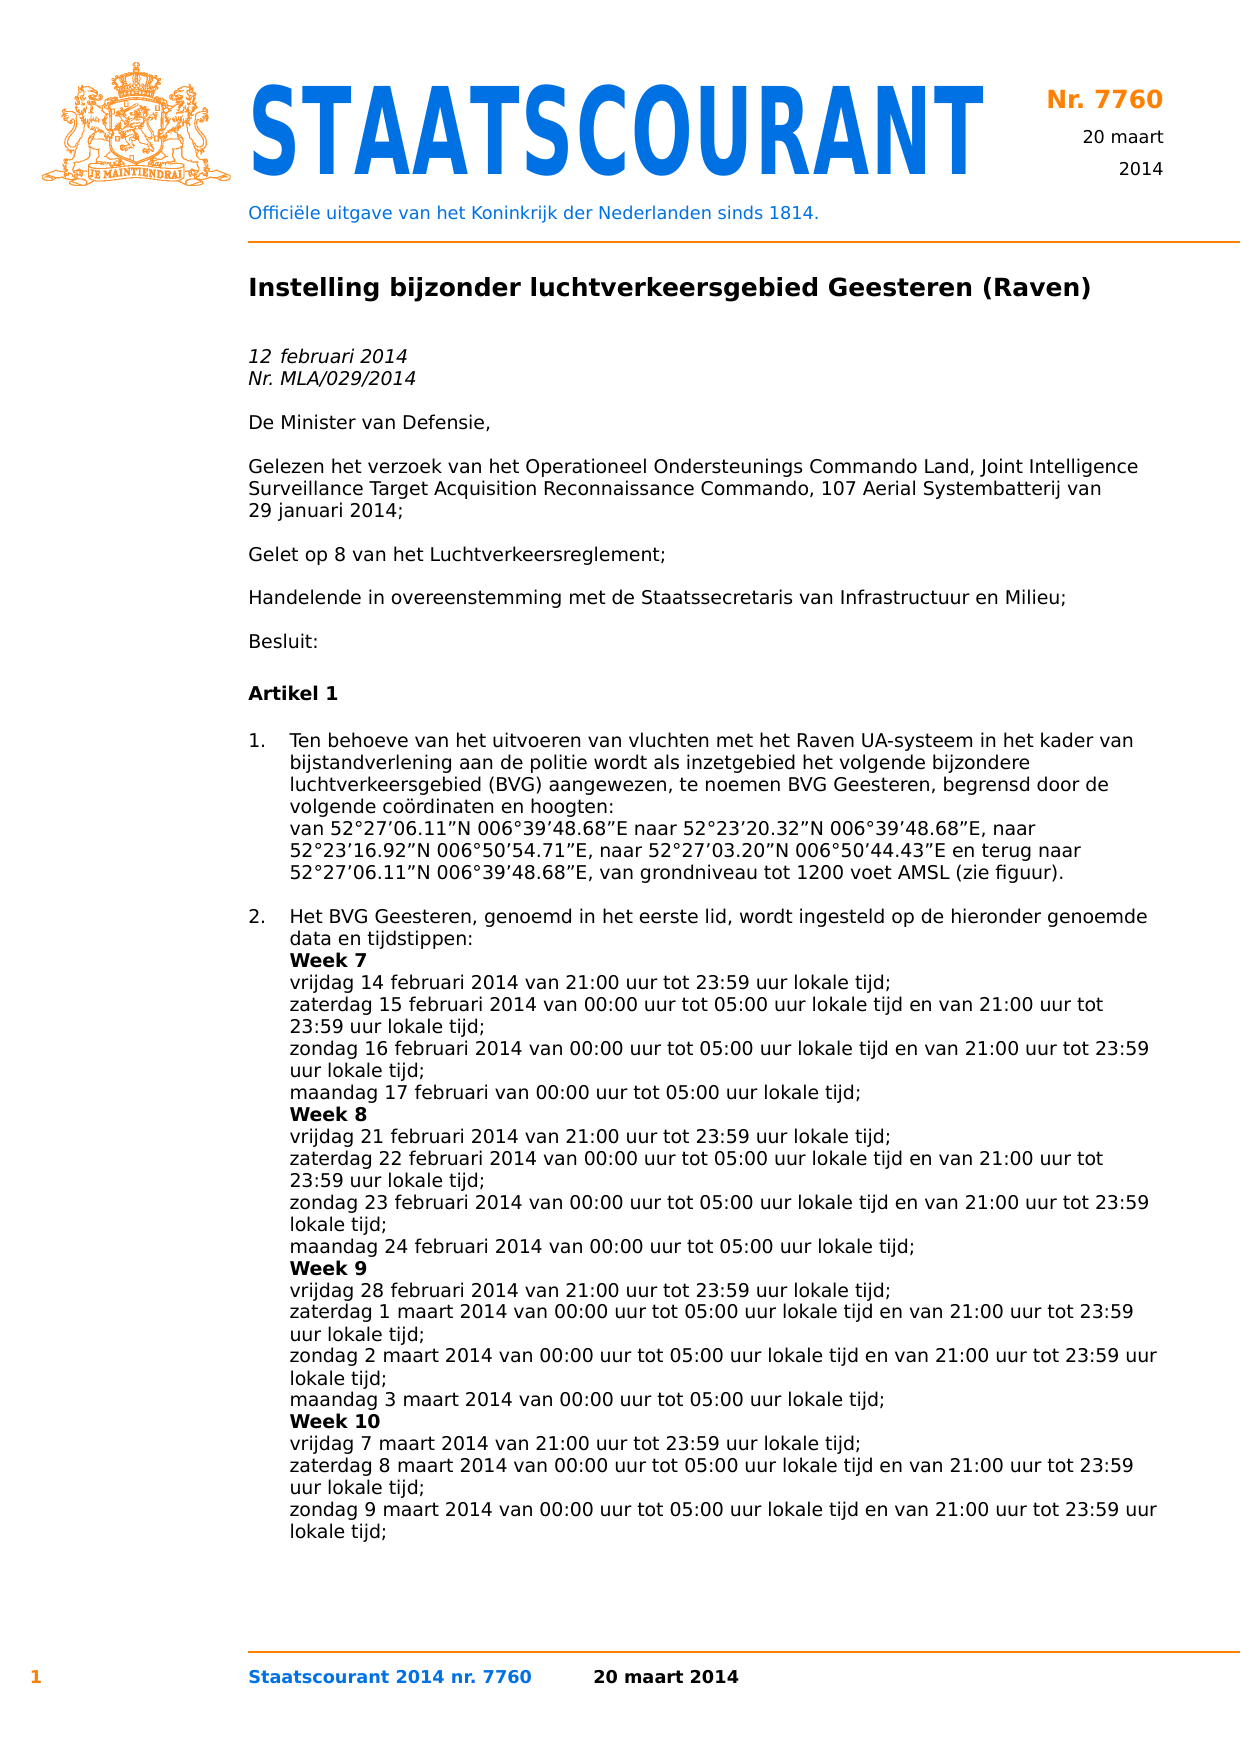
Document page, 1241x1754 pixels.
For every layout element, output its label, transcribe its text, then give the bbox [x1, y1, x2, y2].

text zaterdag 1 maart 2014 van 00:00 uur tot 05:00 uur lokale tijd en van 21:00 uur tot 23:59 uur lokale tijd; [289, 1301, 1163, 1345]
text maandag 24 februari 2014 van 00:00 uur tot 05:00 uur lokale tijd; [289, 1236, 1163, 1257]
text zaterdag 15 februari 2014 van 00:00 uur tot 05:00 uur lokale tijd en van 21:00 uur tot 23:59 uur lokale tijd; [289, 994, 1163, 1038]
text Gelezen het verzoek van het Operationeel Ondersteunings Commando Land, Joint Intelligence Surveillance Target Acquisition Reconnaissance Commando, 107 Aerial Systembatterij van 29 januari 2014; [248, 456, 1163, 522]
text zondag 16 februari 2014 van 00:00 uur tot 05:00 uur lokale tijd en van 21:00 uur tot 23:59 uur lokale tijd; [289, 1038, 1163, 1082]
text zondag 9 maart 2014 van 00:00 uur tot 05:00 uur lokale tijd en van 21:00 uur tot 23:59 uur lokale tijd; [289, 1499, 1163, 1543]
text zaterdag 22 februari 2014 van 00:00 uur tot 05:00 uur lokale tijd en van 21:00 uur tot 23:59 uur lokale tijd; [289, 1148, 1163, 1192]
text Gelet op 8 van het Luchtverkeersreglement; [248, 543, 1163, 565]
subtitle Artikel 1 [248, 683, 1163, 705]
text van 52°27’06.11”N 006°39’48.68”E naar 52°23’20.32”N 006°39’48.68”E, naar 52°23’16.92”N 006°50’54.71”E, naar 52°27’03.20”N 006°50’44.43”E en terug naar 52°27’06.11”N 006°39’48.68”E, van grondniveau tot 1200 voet AMSL (zie figuur). [289, 818, 1163, 884]
text zaterdag 8 maart 2014 van 00:00 uur tot 05:00 uur lokale tijd en van 21:00 uur tot 23:59 uur lokale tijd; [289, 1455, 1163, 1499]
text vrijdag 7 maart 2014 van 21:00 uur tot 23:59 uur lokale tijd; [289, 1433, 1163, 1455]
text vrijdag 14 februari 2014 van 21:00 uur tot 23:59 uur lokale tijd; [289, 972, 1163, 994]
table_cell Officiële uitgave van het Koninkrijk der Nederlanden sinds 1814. [248, 203, 1240, 241]
text Week 8 [289, 1104, 1163, 1126]
text 1. Ten behoeve van het uitvoeren van vluchten met het Raven UA-systeem in het kader van bijstandverlening aan de politie wordt als inzetgebied het volgende bijzondere luchtverkeersgebied (BVG) aangewezen, te noemen BVG Geesteren, begrensd door de volgende coördinaten en hoogten: [248, 730, 1163, 818]
table_cell 2014 [998, 153, 1240, 203]
text 12 februari 2014 [248, 346, 1163, 368]
text zondag 23 februari 2014 van 00:00 uur tot 05:00 uur lokale tijd en van 21:00 uur tot 23:59 lokale tijd; [289, 1192, 1163, 1236]
text Week 10 [289, 1411, 1163, 1433]
text vrijdag 28 februari 2014 van 21:00 uur tot 23:59 uur lokale tijd; [289, 1279, 1163, 1301]
text vrijdag 21 februari 2014 van 21:00 uur tot 23:59 uur lokale tijd; [289, 1126, 1163, 1148]
text Week 7 [289, 950, 1163, 972]
picture [41, 62, 231, 186]
text Week 9 [289, 1257, 1163, 1279]
text maandag 3 maart 2014 van 00:00 uur tot 05:00 uur lokale tijd; [289, 1389, 1163, 1411]
text Handelende in overeenstemming met de Staatssecretaris van Infrastructuur en Milieu; [248, 587, 1163, 609]
text maandag 17 februari van 00:00 uur tot 05:00 uur lokale tijd; [289, 1082, 1163, 1104]
text Nr. MLA/029/2014 [248, 368, 1163, 390]
text 2. Het BVG Geesteren, genoemd in het eerste lid, wordt ingesteld op de hieronder genoemde data en tijdstippen: [248, 906, 1163, 950]
table_cell 20 maart [998, 121, 1240, 153]
table_header Nr. 7760 [998, 62, 1240, 121]
table_header STAATSCOURANT [248, 62, 998, 203]
table_header [25, 62, 248, 241]
subtitle Instelling bijzonder luchtverkeersgebied Geesteren (Raven) [248, 273, 1163, 302]
text Besluit: [248, 631, 1163, 653]
text zondag 2 maart 2014 van 00:00 uur tot 05:00 uur lokale tijd en van 21:00 uur tot 23:59 uur lokale tijd; [289, 1345, 1163, 1389]
text De Minister van Defensie, [248, 412, 1163, 434]
